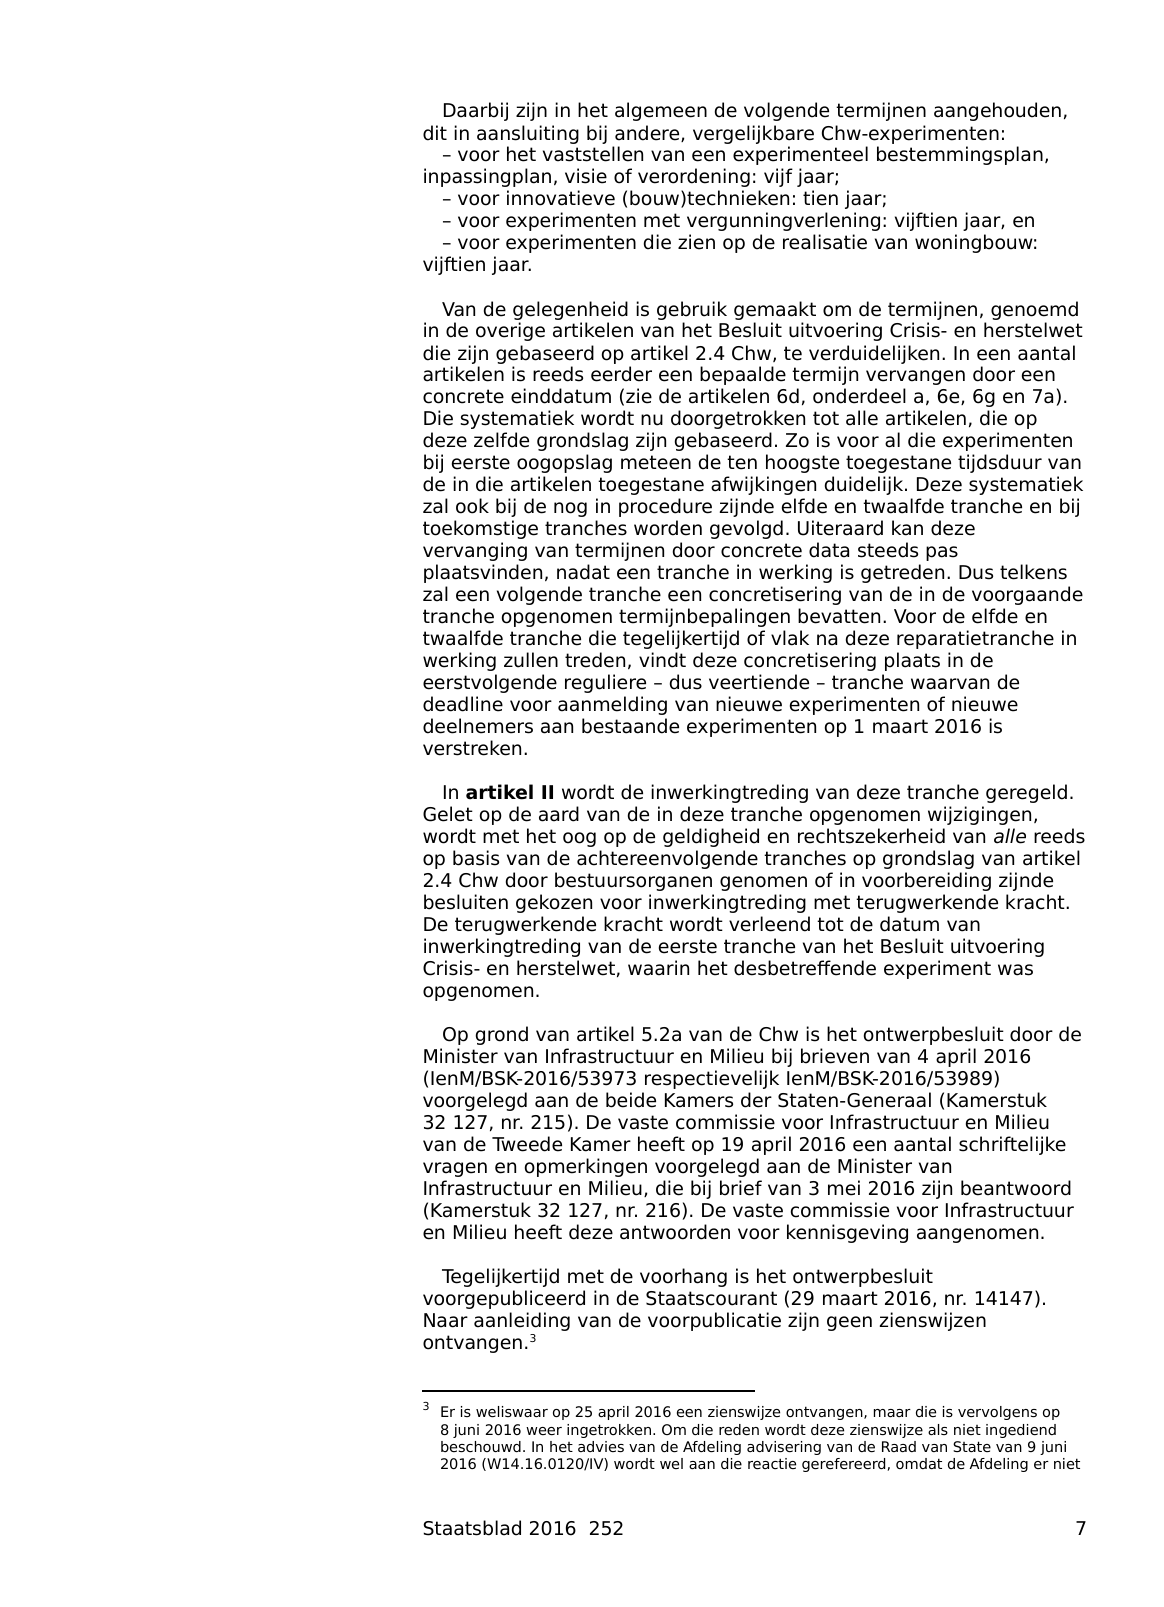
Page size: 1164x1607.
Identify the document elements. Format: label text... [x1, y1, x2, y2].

text Daarbij zijn in het algemeen de volgende termijnen aangehouden, dit in aansluiting bij andere, vergelijkbare Chw-experimenten: [422, 100, 1087, 144]
text Tegelijkertijd met de voorhang is het ontwerpbesluit voorgepubliceerd in de Staatscourant (29 maart 2016, nr. 14147). Naar aanleiding van de voorpublicatie zijn geen zienswijzen ontvangen. [422, 1266, 1087, 1354]
text Op grond van artikel 5.2a van de Chw is het ontwerpbesluit door de Minister van Infrastructuur en Milieu bij brieven van 4 april 2016 (IenM/BSK-2016/53973 respectievelijk IenM/BSK-2016/53989) voorgelegd aan de beide Kamers der Staten-Generaal (Kamerstuk 32 127, nr. 215). De vaste commissie voor Infrastructuur en Milieu van de Tweede Kamer heeft op 19 april 2016 een aantal schriftelijke vragen en opmerkingen voorgelegd aan de Minister van Infrastructuur en Milieu, die bij brief van 3 mei 2016 zijn beantwoord (Kamerstuk 32 127, nr. 216). De vaste commissie voor Infrastructuur en Milieu heeft deze antwoorden voor kennisgeving aangenomen. [422, 1024, 1087, 1244]
text – voor experimenten die zien op de realisatie van woningbouw: vijftien jaar. [422, 232, 1087, 276]
text In artikel II wordt de inwerkingtreding van deze tranche geregeld. Gelet op de aard van de in deze tranche opgenomen wijzigingen, wordt met het oog op de geldigheid en rechtszekerheid van alle reeds op basis van de achtereenvolgende tranches op grondslag van artikel 2.4 Chw door bestuursorganen genomen of in voorbereiding zijnde besluiten gekozen voor inwerkingtreding met terugwerkende kracht. De terugwerkende kracht wordt verleend tot de datum van inwerkingtreding van de eerste tranche van het Besluit uitvoering Crisis- en herstelwet, waarin het desbetreffende experiment was opgenomen. [422, 782, 1087, 1002]
text Er is weliswaar op 25 april 2016 een zienswijze ontvangen, maar die is vervolgens op 8 juni 2016 weer ingetrokken. Om die reden wordt deze zienswijze als niet ingediend beschouwd. In het advies van de Afdeling advisering van de Raad van State van 9 juni 2016 (W14.16.0120/IV) wordt wel aan die reactie gerefereerd, omdat de Afdeling er niet [422, 1400, 1087, 1473]
text – voor experimenten met vergunningverlening: vijftien jaar, en [422, 210, 1087, 232]
text – voor innovatieve (bouw)technieken: tien jaar; [422, 188, 1087, 210]
text Van de gelegenheid is gebruik gemaakt om de termijnen, genoemd in de overige artikelen van het Besluit uitvoering Crisis- en herstelwet die zijn gebaseerd op artikel 2.4 Chw, te verduidelijken. In een aantal artikelen is reeds eerder een bepaalde termijn vervangen door een concrete einddatum (zie de artikelen 6d, onderdeel a, 6e, 6g en 7a). Die systematiek wordt nu doorgetrokken tot alle artikelen, die op deze zelfde grondslag zijn gebaseerd. Zo is voor al die experimenten bij eerste oogopslag meteen de ten hoogste toegestane tijdsduur van de in die artikelen toegestane afwijkingen duidelijk. Deze systematiek zal ook bij de nog in procedure zijnde elfde en twaalfde tranche en bij toekomstige tranches worden gevolgd. Uiteraard kan deze vervanging van termijnen door concrete data steeds pas plaatsvinden, nadat een tranche in werking is getreden. Dus telkens zal een volgende tranche een concretisering van de in de voorgaande tranche opgenomen termijnbepalingen bevatten. Voor de elfde en twaalfde tranche die tegelijkertijd of vlak na deze reparatietranche in werking zullen treden, vindt deze concretisering plaats in de eerstvolgende reguliere – dus veertiende – tranche waarvan de deadline voor aanmelding van nieuwe experimenten of nieuwe deelnemers aan bestaande experimenten op 1 maart 2016 is verstreken. [422, 298, 1087, 760]
text – voor het vaststellen van een experimenteel bestemmingsplan, inpassingplan, visie of verordening: vijf jaar; [422, 144, 1087, 188]
